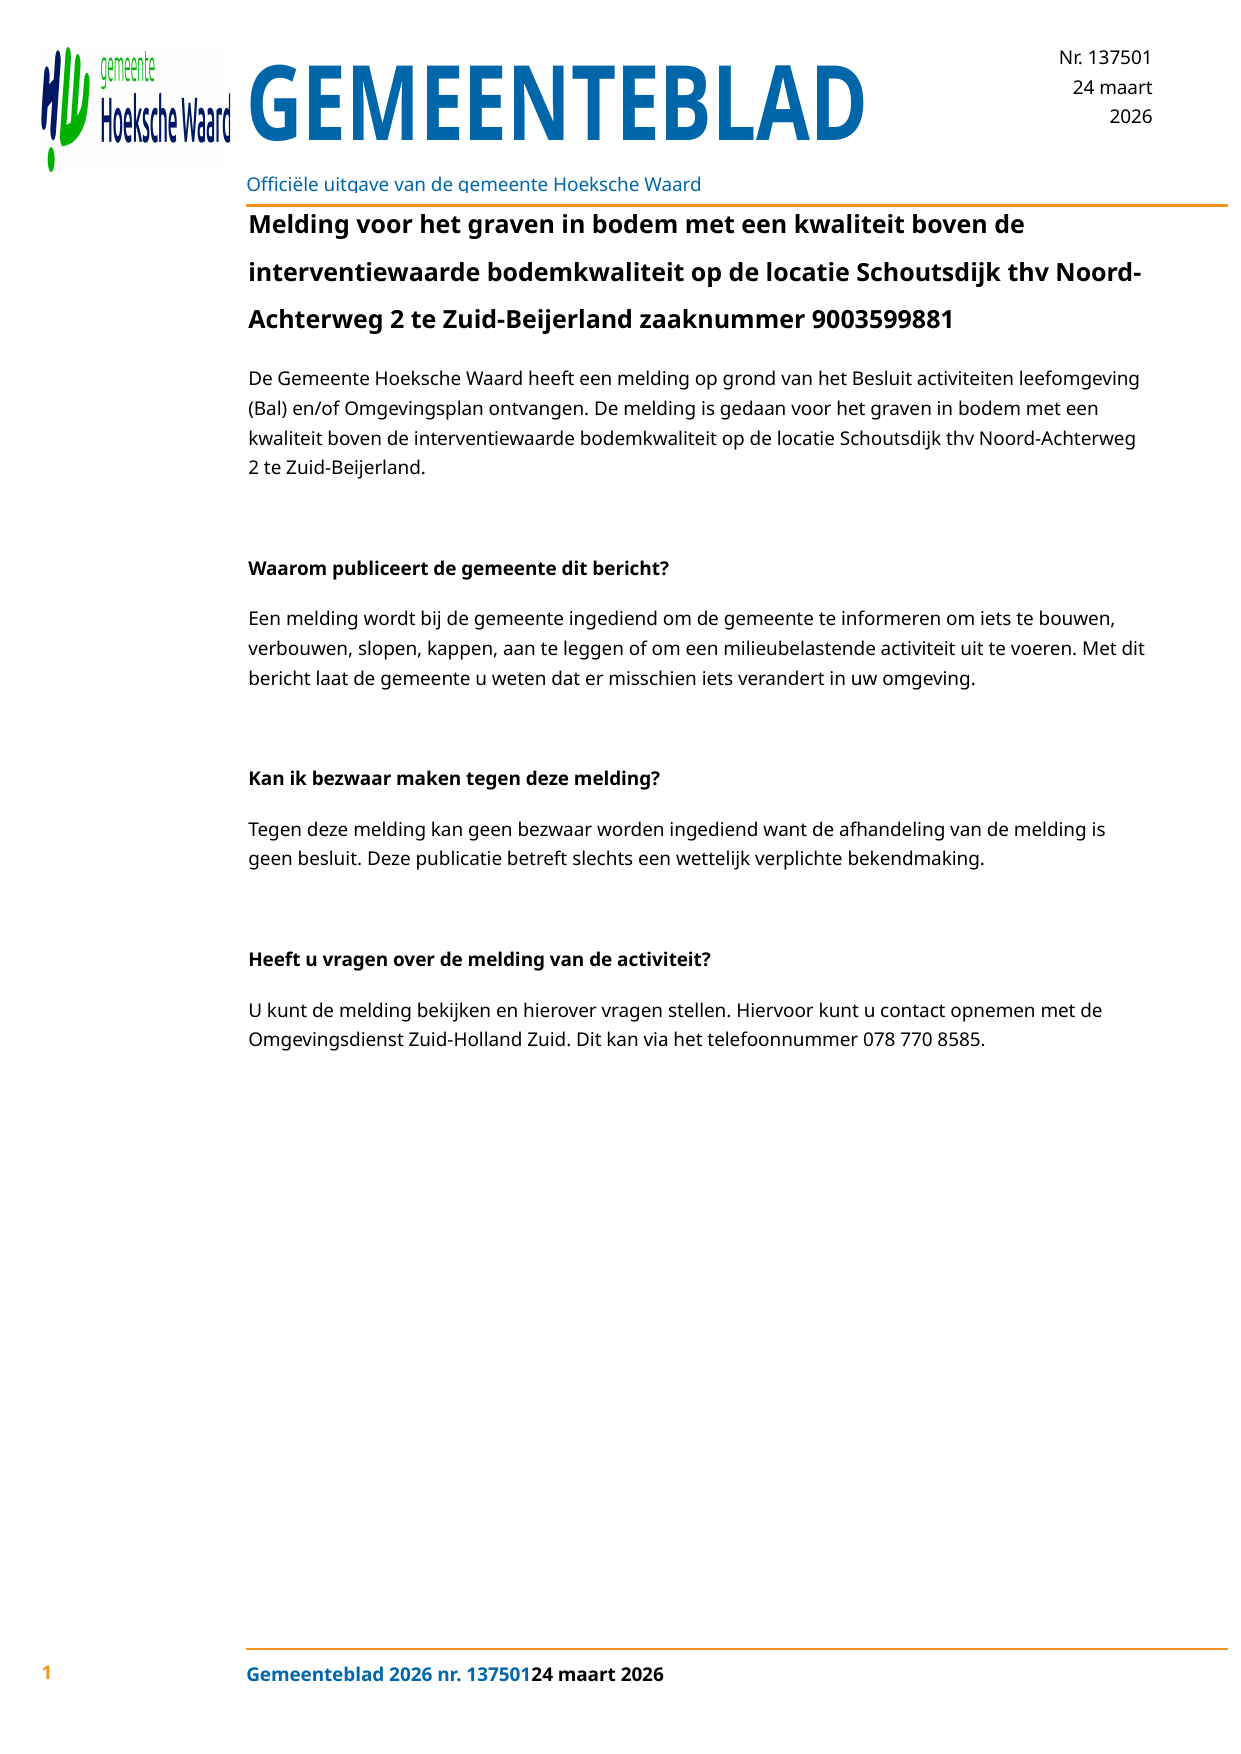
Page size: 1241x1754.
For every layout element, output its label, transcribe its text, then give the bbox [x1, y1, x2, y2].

picture [41, 47, 231, 172]
text Heeft u vragen over de melding van de activiteit? [248, 946, 1152, 972]
text Kan ik bezwaar maken tegen deze melding? [248, 766, 1152, 791]
text Tegen deze melding kan geen bezwaar worden ingediend want de afhandeling van de melding is geen besluit. Deze publicatie betreft slechts een wettelijk verplichte bekendmaking. [248, 816, 1152, 871]
text Waarom publiceert de gemeente dit bericht? [248, 555, 1152, 581]
text De Gemeente Hoeksche Waard heeft een melding op grond van het Besluit activiteiten leefomgeving (Bal) en/of Omgevingsplan ontvangen. De melding is gedaan voor het graven in bodem met een kwaliteit boven de interventiewaarde bodemkwaliteit op de locatie Schoutsdijk thv Noord-Achterweg 2 te Zuid-Beijerland. [248, 366, 1152, 480]
text Melding voor het graven in bodem met een kwaliteit boven de interventiewaarde bodemkwaliteit op de locatie Schoutsdijk thv Noord-Achterweg 2 te Zuid-Beijerland zaaknummer 9003599881 [248, 207, 1152, 336]
text U kunt de melding bekijken en hierover vragen stellen. Hiervoor kunt u contact opnemen met de Omgevingsdienst Zuid-Holland Zuid. Dit kan via het telefoonnummer 078 770 8585. [248, 997, 1152, 1052]
text Een melding wordt bij de gemeente ingediend om de gemeente te informeren om iets te bouwen, verbouwen, slopen, kappen, aan te leggen of om een milieubelastende activiteit uit te voeren. Met dit bericht laat de gemeente u weten dat er misschien iets verandert in uw omgeving. [248, 606, 1152, 690]
